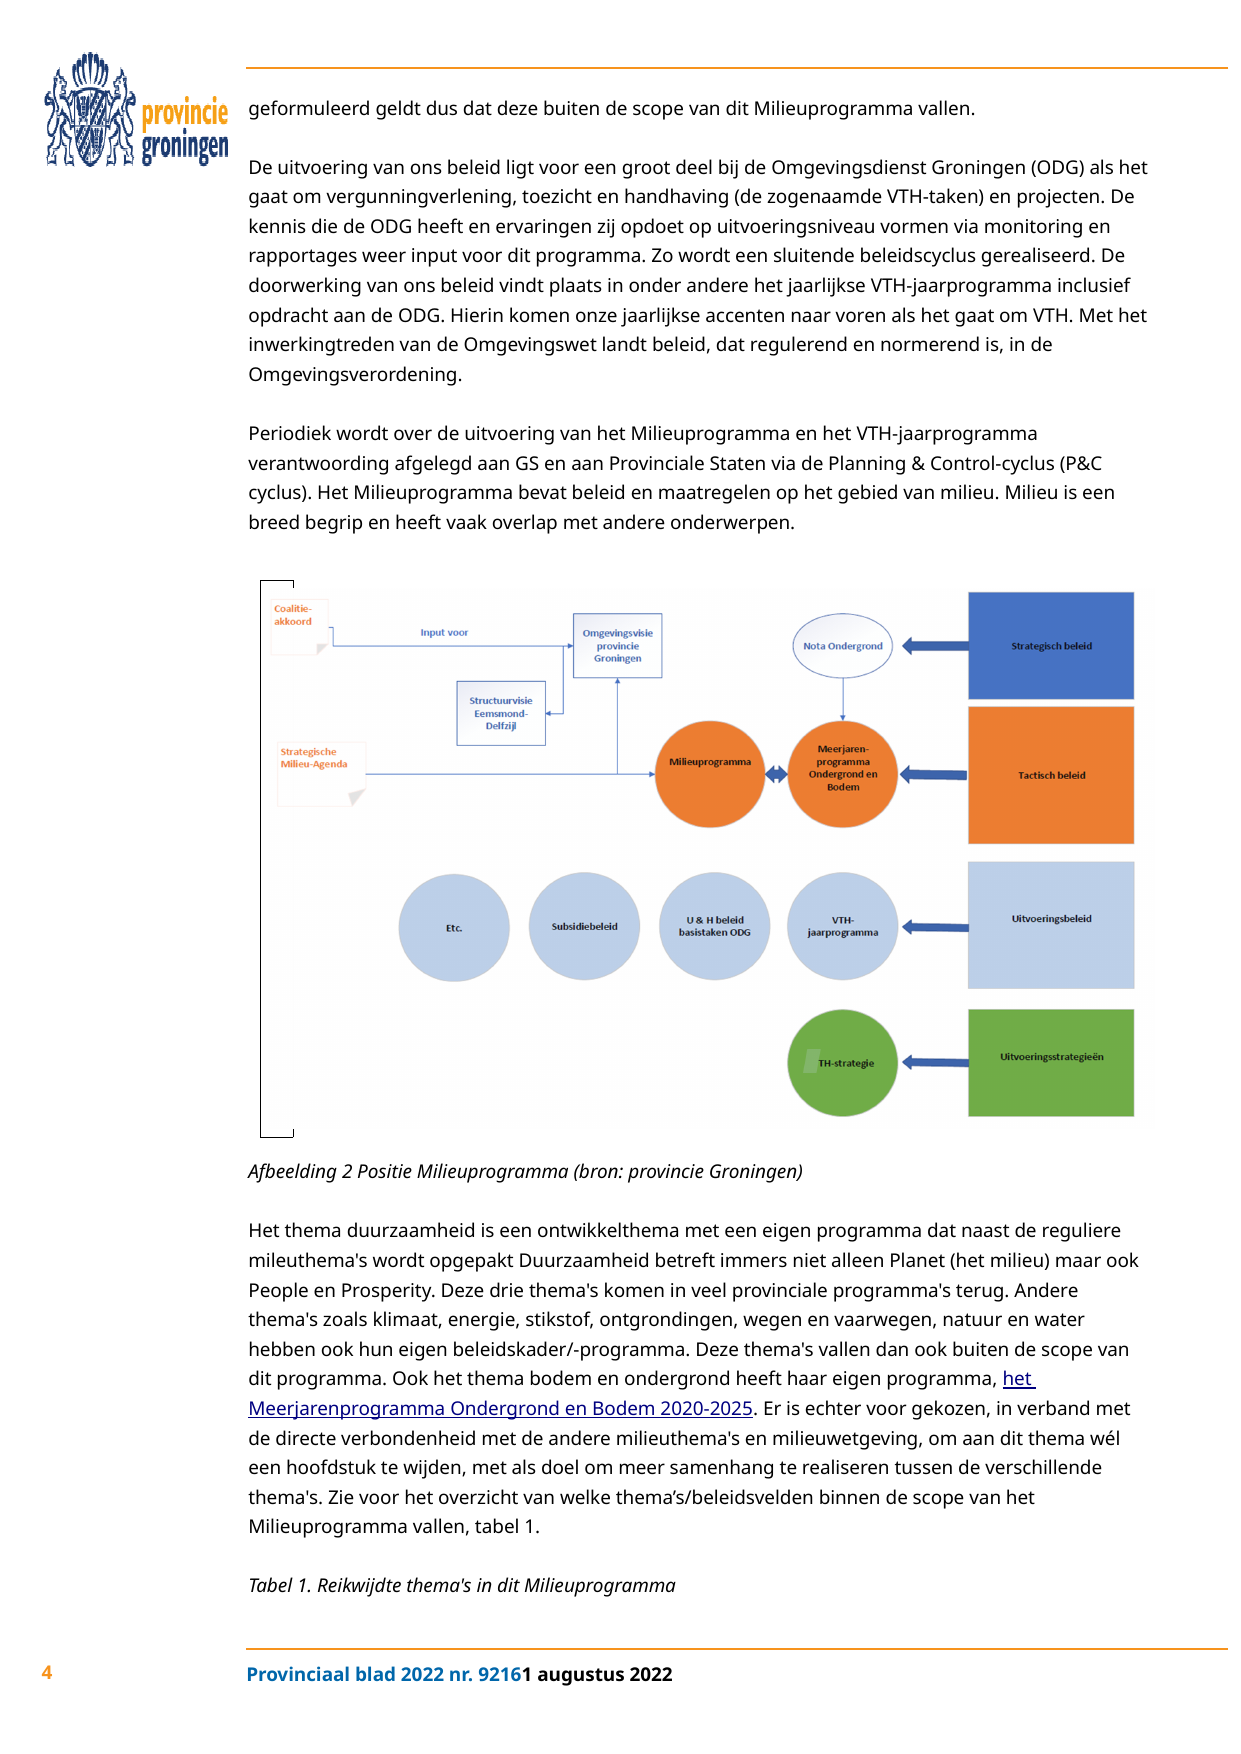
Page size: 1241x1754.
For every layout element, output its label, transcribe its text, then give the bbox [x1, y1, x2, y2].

text Tabel 1. Reikwijdte thema's in dit Milieuprogramma [248, 1573, 1152, 1598]
picture [268, 588, 1155, 1129]
text De uitvoering van ons beleid ligt voor een groot deel bij de Omgevingsdienst Groningen (ODG) als het gaat om vergunningverlening, toezicht en handhaving (de zogenaamde VTH-taken) en projecten. De kennis die de ODG heeft en ervaringen zij opdoet op uitvoeringsniveau vormen via monitoring en rapportages weer input voor dit programma. Zo wordt een sluitende beleidscyclus gerealiseerd. De doorwerking van ons beleid vindt plaats in onder andere het jaarlijkse VTH-jaarprogramma inclusief opdracht aan de ODG. Hierin komen onze jaarlijkse accenten naar voren als het gaat om VTH. Met het inwerkingtreden van de Omgevingswet landt beleid, dat regulerend en normerend is, in de Omgevingsverordening. [248, 154, 1152, 387]
text geformuleerd geldt dus dat deze buiten de scope van dit Milieuprogramma vallen. [248, 95, 1152, 121]
picture [41, 47, 231, 172]
text Het thema duurzaamheid is een ontwikkelthema met een eigen programma dat naast de reguliere mileuthema's wordt opgepakt Duurzaamheid betreft immers niet alleen Planet (het milieu) maar ook People en Prosperity. Deze drie thema's komen in veel provinciale programma's terug. Andere thema's zoals klimaat, energie, stikstof, ontgrondingen, wegen en vaarwegen, natuur en water hebben ook hun eigen beleidskader/-programma. Deze thema's vallen dan ook buiten de scope van dit programma. Ook het thema bodem en ondergrond heeft haar eigen programma, het Meerjarenprogramma Ondergrond en Bodem 2020-2025. Er is echter voor gekozen, in verband met de directe verbondenheid met de andere milieuthema's en milieuwetgeving, om aan dit thema wél een hoofdstuk te wijden, met als doel om meer samenhang te realiseren tussen de verschillende thema's. Zie voor het overzicht van welke thema’s/beleidsvelden binnen de scope van het Milieuprogramma vallen, tabel 1. [248, 1218, 1152, 1539]
text Periodiek wordt over de uitvoering van het Milieuprogramma en het VTH-jaarprogramma verantwoording afgelegd aan GS en aan Provinciale Staten via de Planning & Control-cyclus (P&C cyclus). Het Milieuprogramma bevat beleid en maatregelen op het gebied van milieu. Milieu is een breed begrip en heeft vaak overlap met andere onderwerpen. [248, 420, 1152, 535]
text Afbeelding 2 Positie Milieuprogramma (bron: provincie Groningen) [248, 1158, 1152, 1184]
